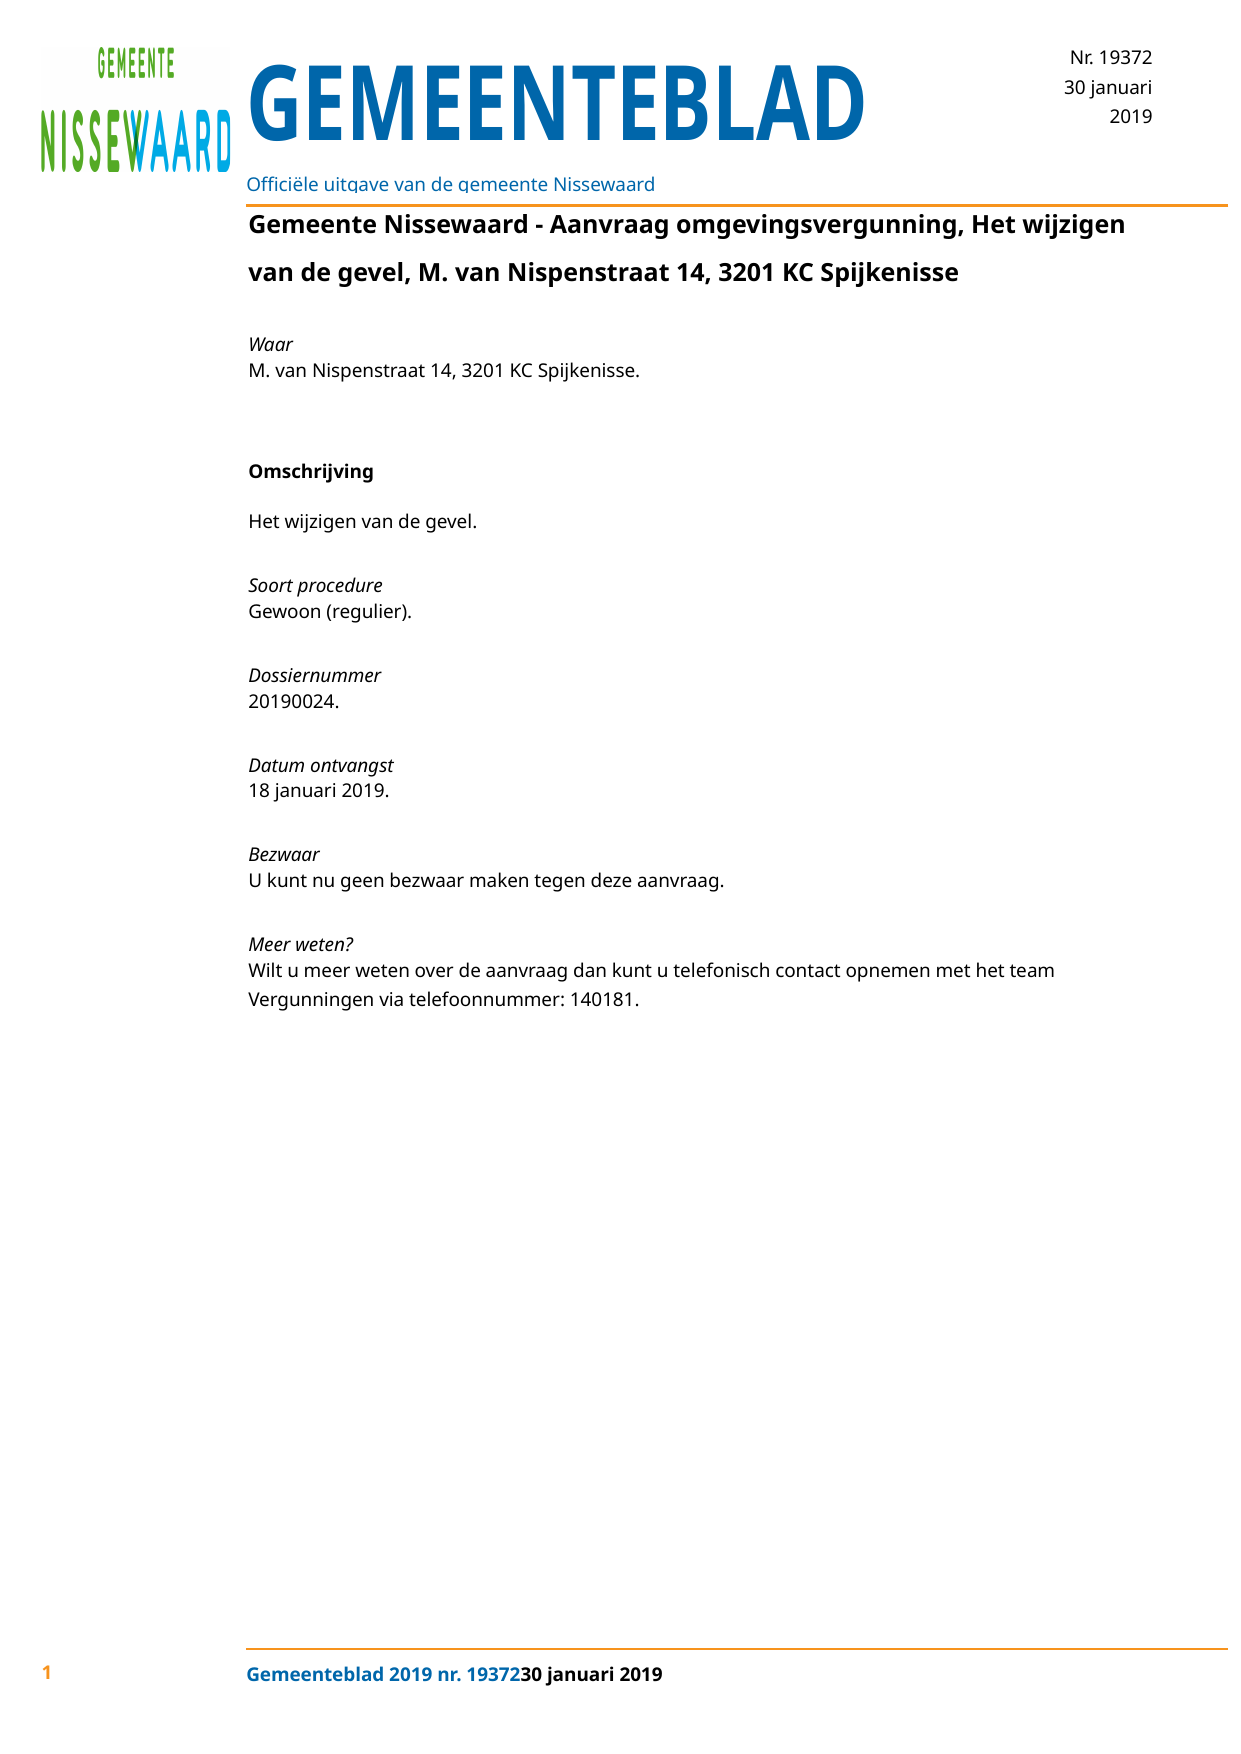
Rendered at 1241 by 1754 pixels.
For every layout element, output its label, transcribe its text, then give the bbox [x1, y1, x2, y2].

text 20190024. [248, 688, 1152, 713]
text Omschrijving [248, 458, 1152, 484]
text Dossiernummer [248, 662, 1152, 688]
text Meer weten? [248, 931, 1152, 957]
picture [154, 157, 165, 172]
text Gewoon (regulier). [248, 598, 1152, 624]
picture [176, 157, 187, 172]
picture [41, 47, 231, 172]
text Wilt u meer weten over de aanvraag dan kunt u telefonisch contact opnemen met het team Vergunningen via telefoonnummer: 140181. [248, 957, 1152, 1012]
text Het wijzigen van de gevel. [248, 508, 1152, 534]
text Soort procedure [248, 572, 1152, 598]
text U kunt nu geen bezwaar maken tegen deze aanvraag. [248, 867, 1152, 893]
text Datum ontvangst [248, 752, 1152, 777]
text Bezwaar [248, 841, 1152, 867]
text M. van Nispenstraat 14, 3201 KC Spijkenisse. [248, 357, 1152, 383]
text 18 januari 2019. [248, 777, 1152, 803]
picture [201, 122, 206, 138]
picture [222, 122, 227, 160]
text Gemeente Nissewaard - Aanvraag omgevingsvergunning, Het wijzigen van de gevel, M. van Nispenstraat 14, 3201 KC Spijkenisse [248, 207, 1152, 288]
text Waar [248, 331, 1152, 357]
picture [200, 151, 206, 172]
